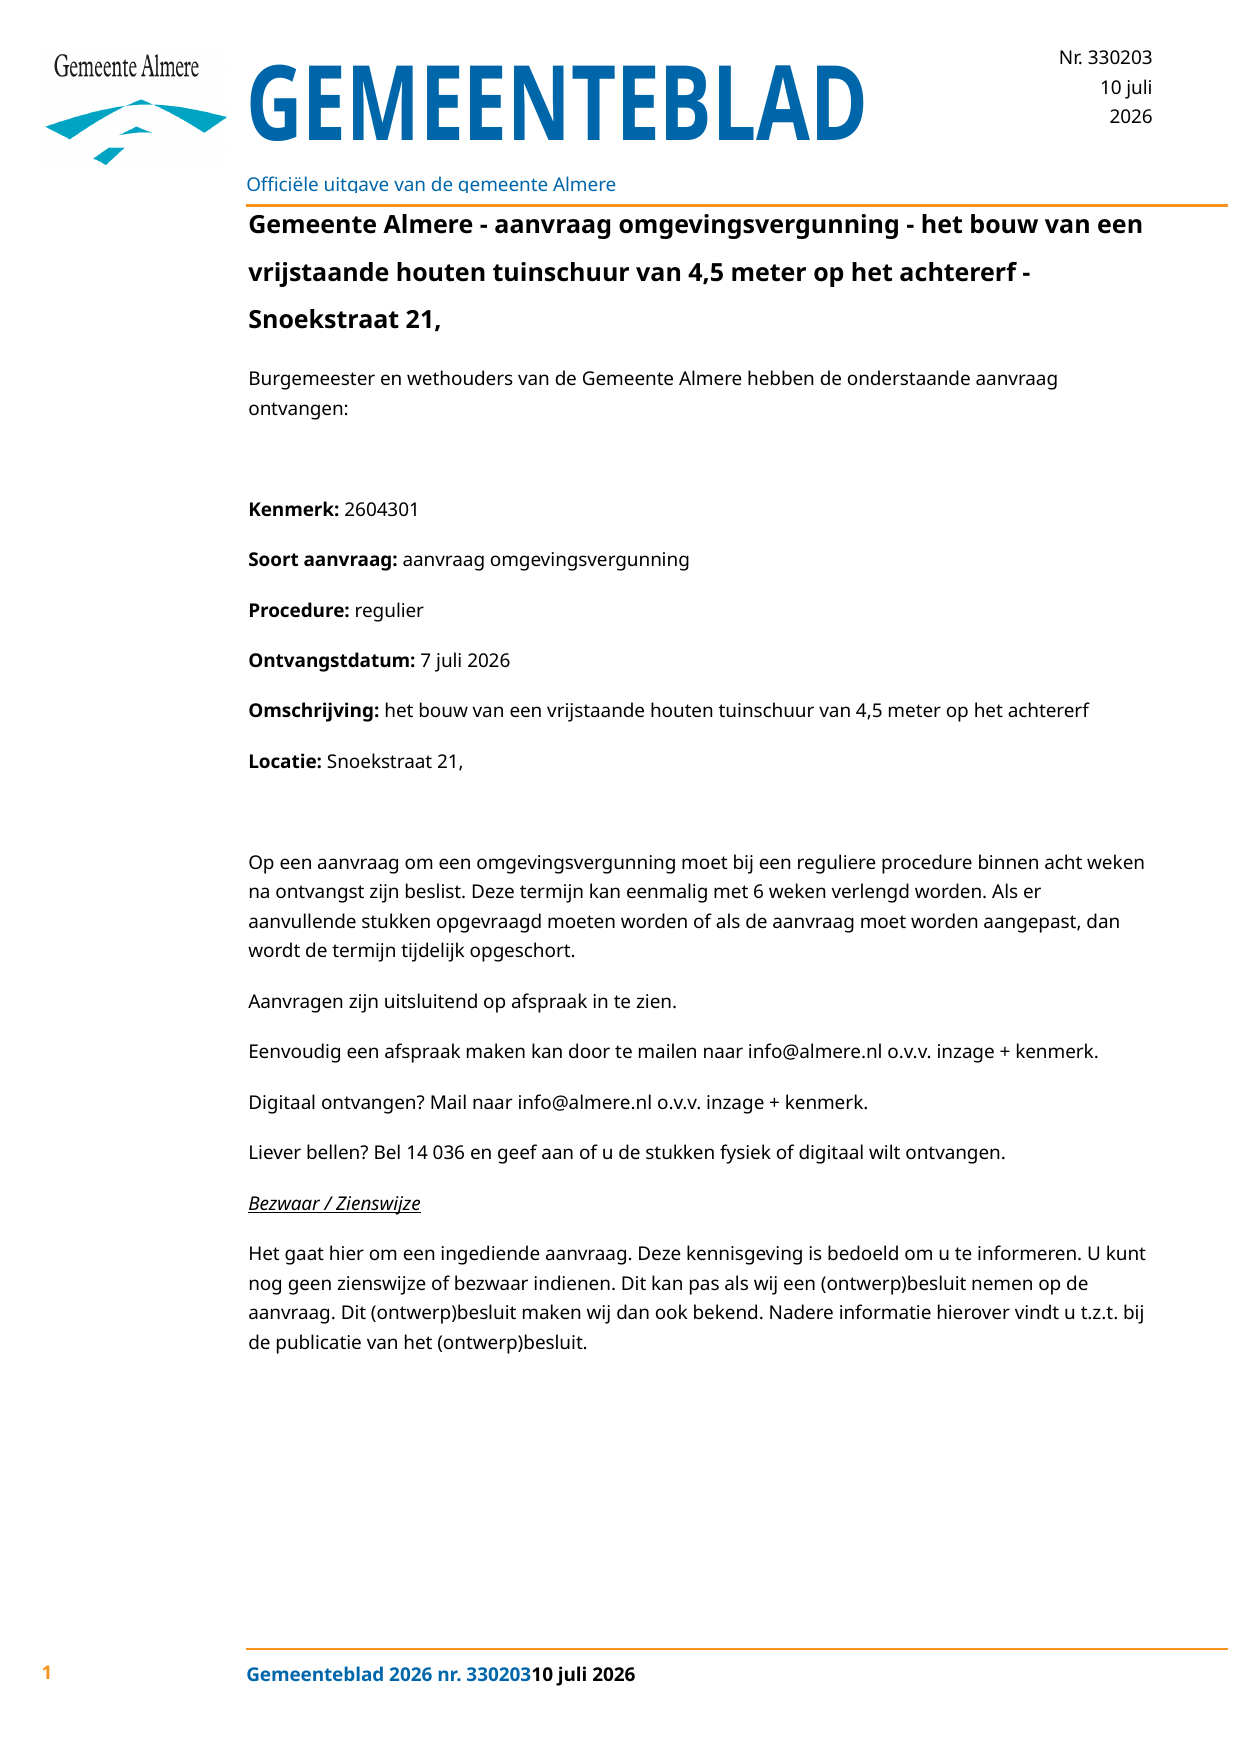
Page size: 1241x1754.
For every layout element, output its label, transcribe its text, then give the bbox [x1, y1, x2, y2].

text Soort aanvraag: aanvraag omgevingsvergunning [248, 546, 1152, 572]
text Bezwaar / Zienswijze [248, 1190, 1152, 1215]
text Liever bellen? Bel 14 036 en geef aan of u de stukken fysiek of digitaal wilt ontvangen. [248, 1139, 1152, 1165]
text Kenmerk: 2604301 [248, 496, 1152, 522]
text Gemeente Almere - aanvraag omgevingsvergunning - het bouw van een vrijstaande houten tuinschuur van 4,5 meter op het achtererf - Snoekstraat 21, [248, 207, 1152, 336]
text Burgemeester en wethouders van de Gemeente Almere hebben de onderstaande aanvraag ontvangen: [248, 366, 1152, 421]
picture [41, 47, 231, 172]
text Aanvragen zijn uitsluitend op afspraak in te zien. [248, 988, 1152, 1014]
text Digitaal ontvangen? Mail naar info@almere.nl o.v.v. inzage + kenmerk. [248, 1089, 1152, 1114]
text Het gaat hier om een ingediende aanvraag. Deze kennisgeving is bedoeld om u te informeren. U kunt nog geen zienswijze of bezwaar indienen. Dit kan pas als wij een (ontwerp)besluit nemen op de aanvraag. Dit (ontwerp)besluit maken wij dan ook bekend. Nadere informatie hierover vindt u t.z.t. bij de publicatie van het (ontwerp)besluit. [248, 1240, 1152, 1354]
text Locatie: Snoekstraat 21, [248, 748, 1152, 774]
text Procedure: regulier [248, 597, 1152, 622]
text Eenvoudig een afspraak maken kan door te mailen naar info@almere.nl o.v.v. inzage + kenmerk. [248, 1038, 1152, 1064]
text Op een aanvraag om een omgevingsvergunning moet bij een reguliere procedure binnen acht weken na ontvangst zijn beslist. Deze termijn kan eenmalig met 6 weken verlengd worden. Als er aanvullende stukken opgevraagd moeten worden of als de aanvraag moet worden aangepast, dan wordt de termijn tijdelijk opgeschort. [248, 849, 1152, 963]
text Omschrijving: het bouw van een vrijstaande houten tuinschuur van 4,5 meter op het achtererf [248, 698, 1152, 723]
text Ontvangstdatum: 7 juli 2026 [248, 647, 1152, 673]
